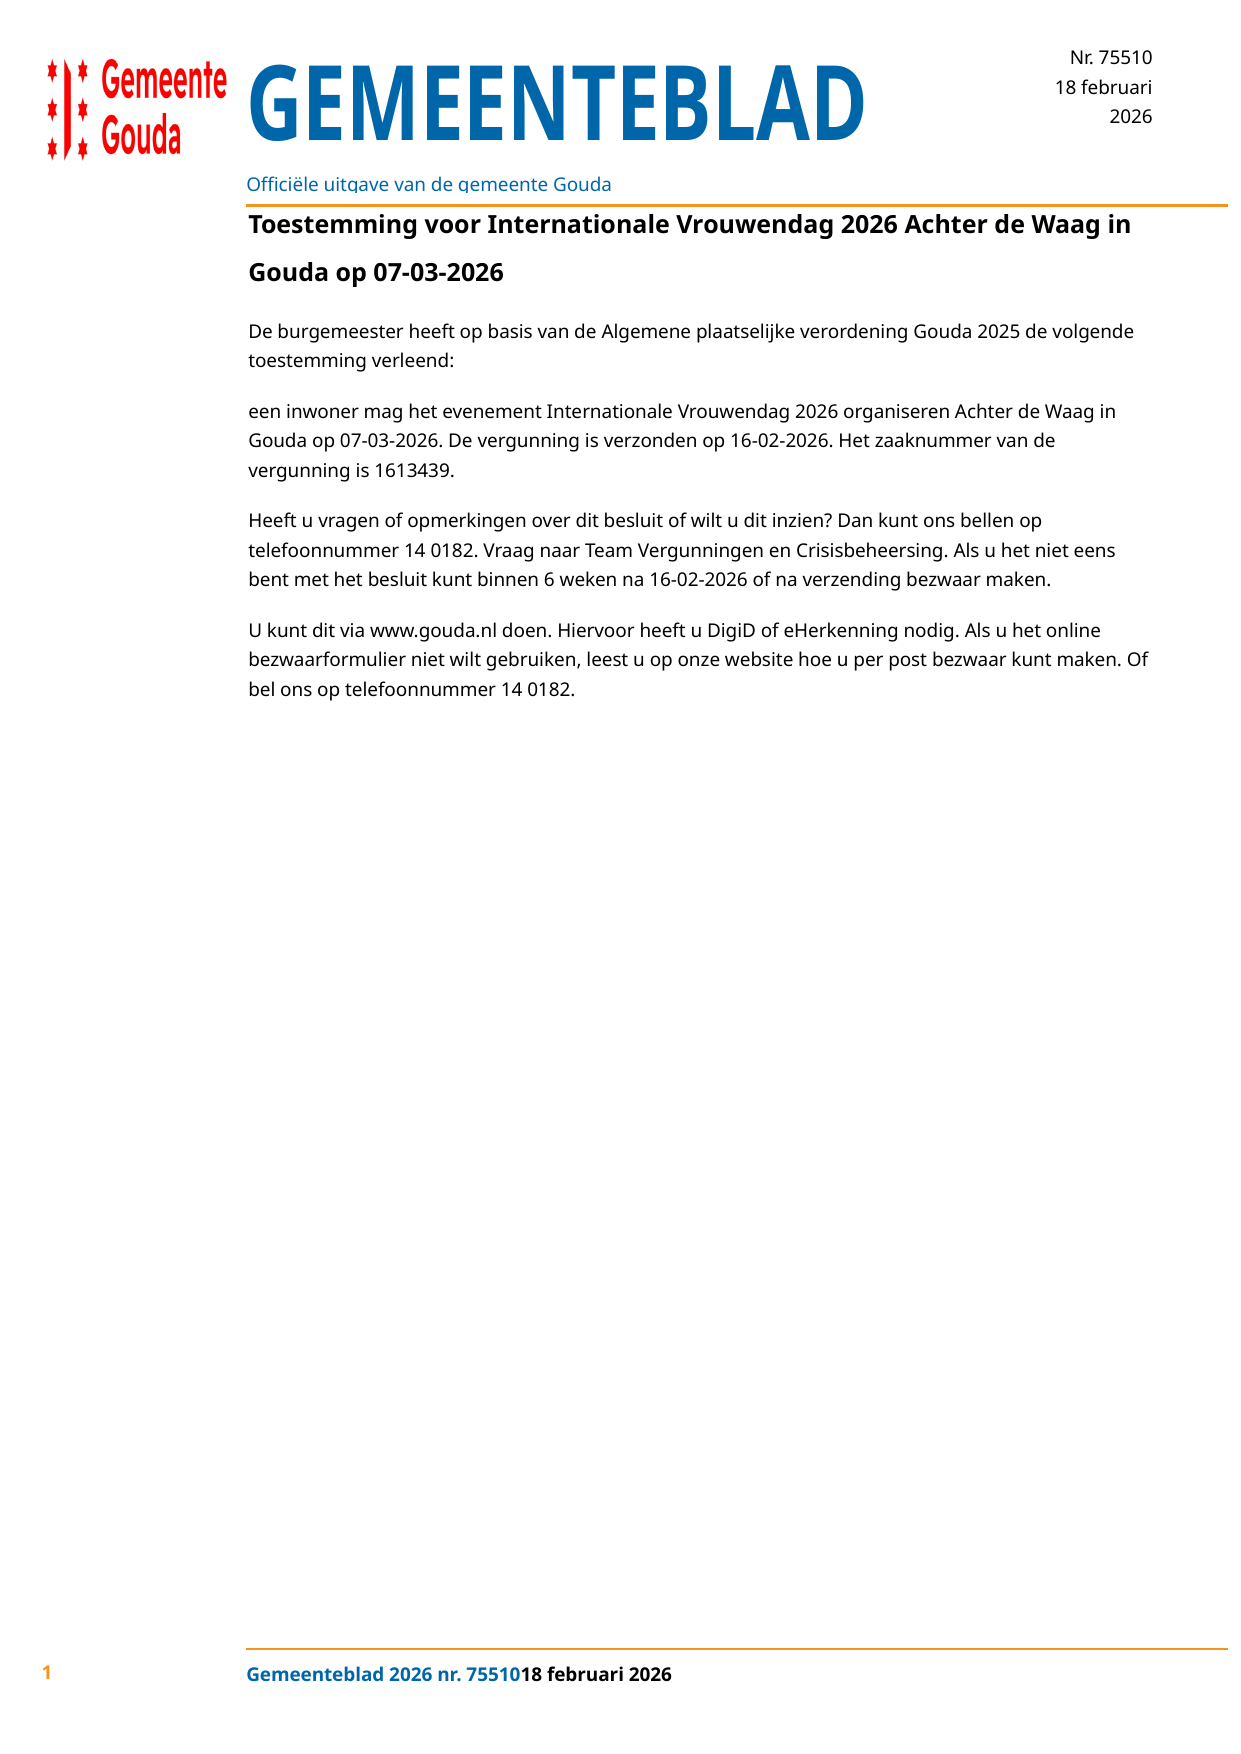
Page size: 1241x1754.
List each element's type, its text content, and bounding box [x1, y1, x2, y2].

text De burgemeester heeft op basis van de Algemene plaatselijke verordening Gouda 2025 de volgende toestemming verleend: [248, 318, 1152, 373]
text Toestemming voor Internationale Vrouwendag 2026 Achter de Waag in Gouda op 07-03-2026 [248, 207, 1152, 288]
picture [41, 47, 231, 172]
text Heeft u vragen of opmerkingen over dit besluit of wilt u dit inzien? Dan kunt ons bellen op telefoonnummer 14 0182. Vraag naar Team Vergunningen en Crisisbeheersing. Als u het niet eens bent met het besluit kunt binnen 6 weken na 16-02-2026 of na verzending bezwaar maken. [248, 507, 1152, 592]
text U kunt dit via www.gouda.nl doen. Hiervoor heeft u DigiD of eHerkenning nodig. Als u het online bezwaarformulier niet wilt gebruiken, leest u op onze website hoe u per post bezwaar kunt maken. Of bel ons op telefoonnummer 14 0182. [248, 617, 1152, 702]
text een inwoner mag het evenement Internationale Vrouwendag 2026 organiseren Achter de Waag in Gouda op 07-03-2026. De vergunning is verzonden op 16-02-2026. Het zaaknummer van de vergunning is 1613439. [248, 398, 1152, 483]
